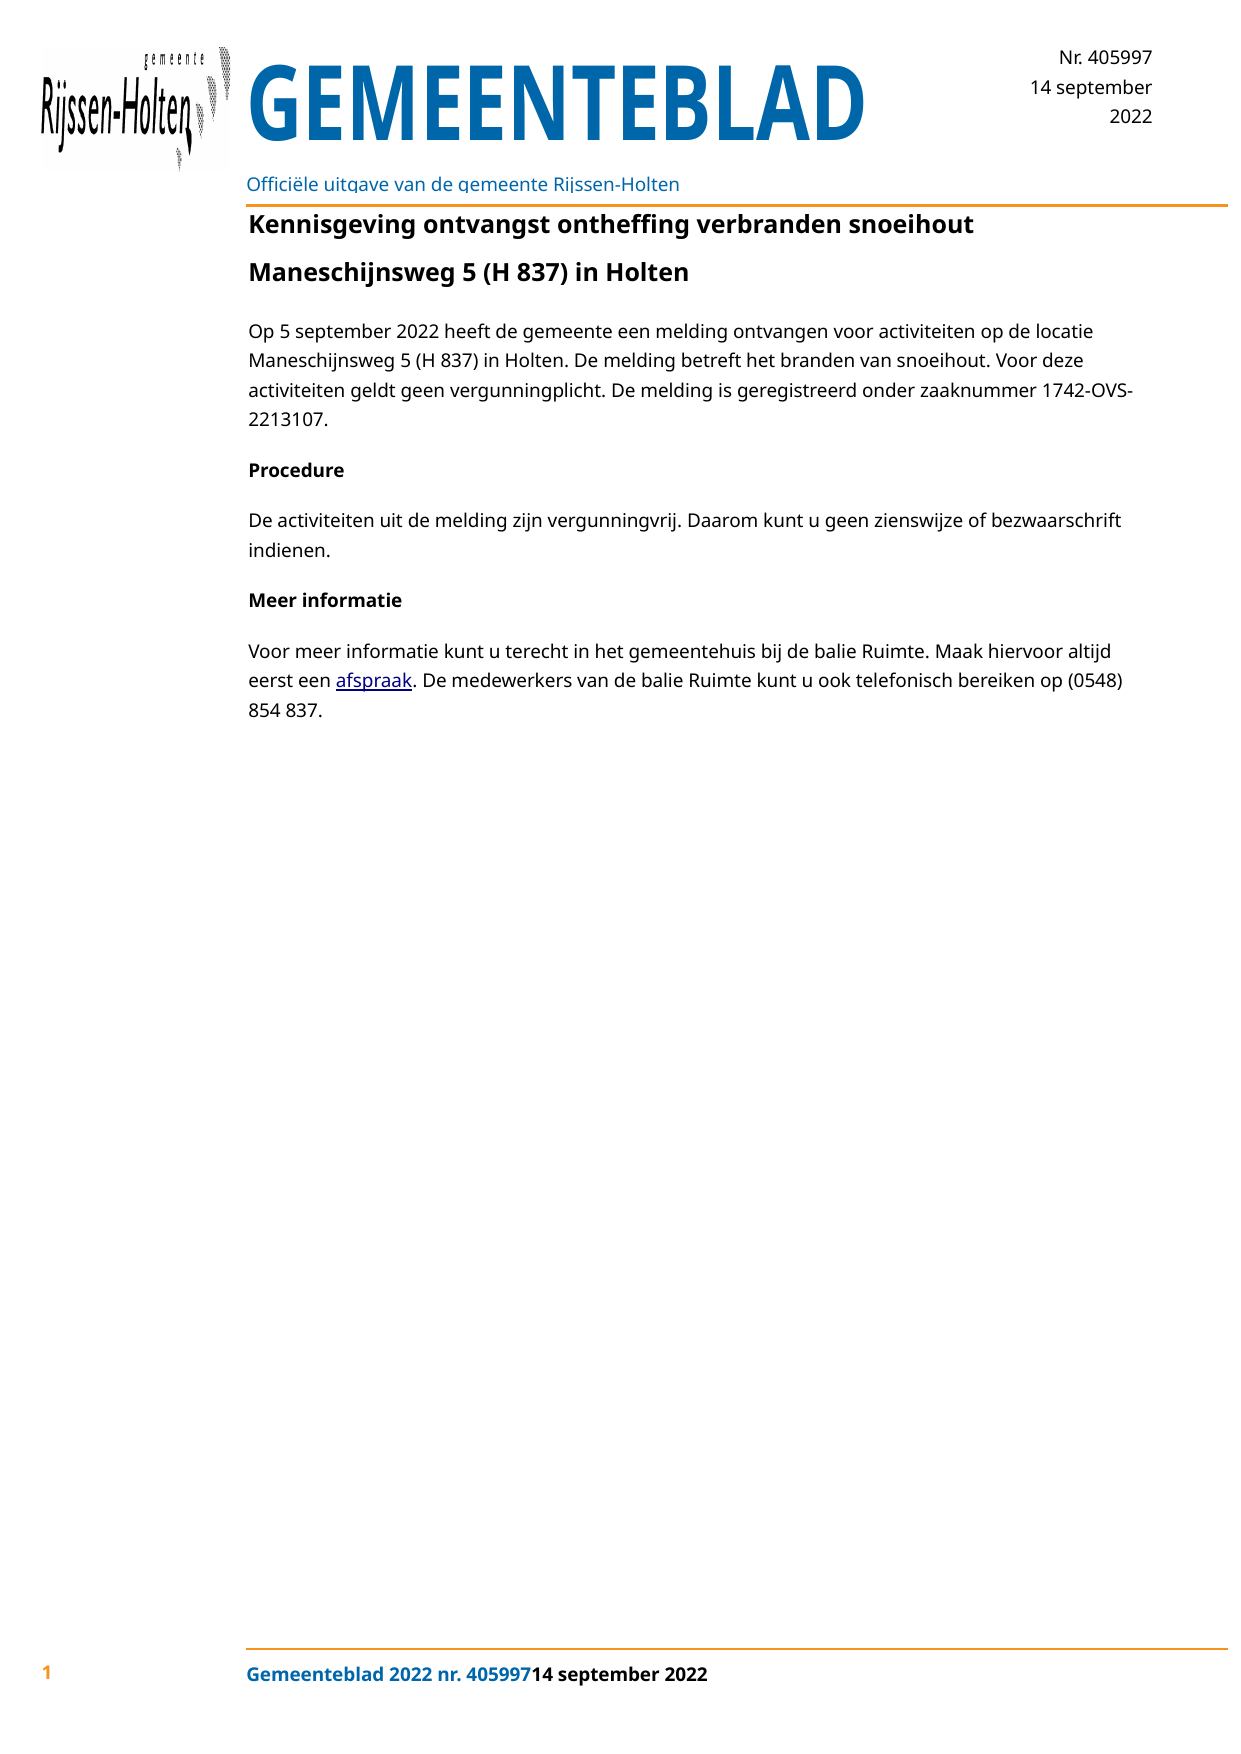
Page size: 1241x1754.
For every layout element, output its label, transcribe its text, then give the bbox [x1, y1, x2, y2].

text Meer informatie [248, 587, 1152, 613]
text De activiteiten uit de melding zijn vergunningvrij. Daarom kunt u geen zienswijze of bezwaarschrift indienen. [248, 507, 1152, 563]
picture [41, 47, 231, 172]
text Kennisgeving ontvangst ontheffing verbranden snoeihout Maneschijnsweg 5 (H 837) in Holten [248, 207, 1152, 288]
text Voor meer informatie kunt u terecht in het gemeentehuis bij de balie Ruimte. Maak hiervoor altijd eerst een afspraak. De medewerkers van de balie Ruimte kunt u ook telefonisch bereiken op (0548) 854 837. [248, 638, 1152, 723]
text Op 5 september 2022 heeft de gemeente een melding ontvangen voor activiteiten op de locatie Maneschijnsweg 5 (H 837) in Holten. De melding betreft het branden van snoeihout. Voor deze activiteiten geldt geen vergunningplicht. De melding is geregistreerd onder zaaknummer 1742-OVS-2213107. [248, 318, 1152, 432]
text Procedure [248, 457, 1152, 483]
